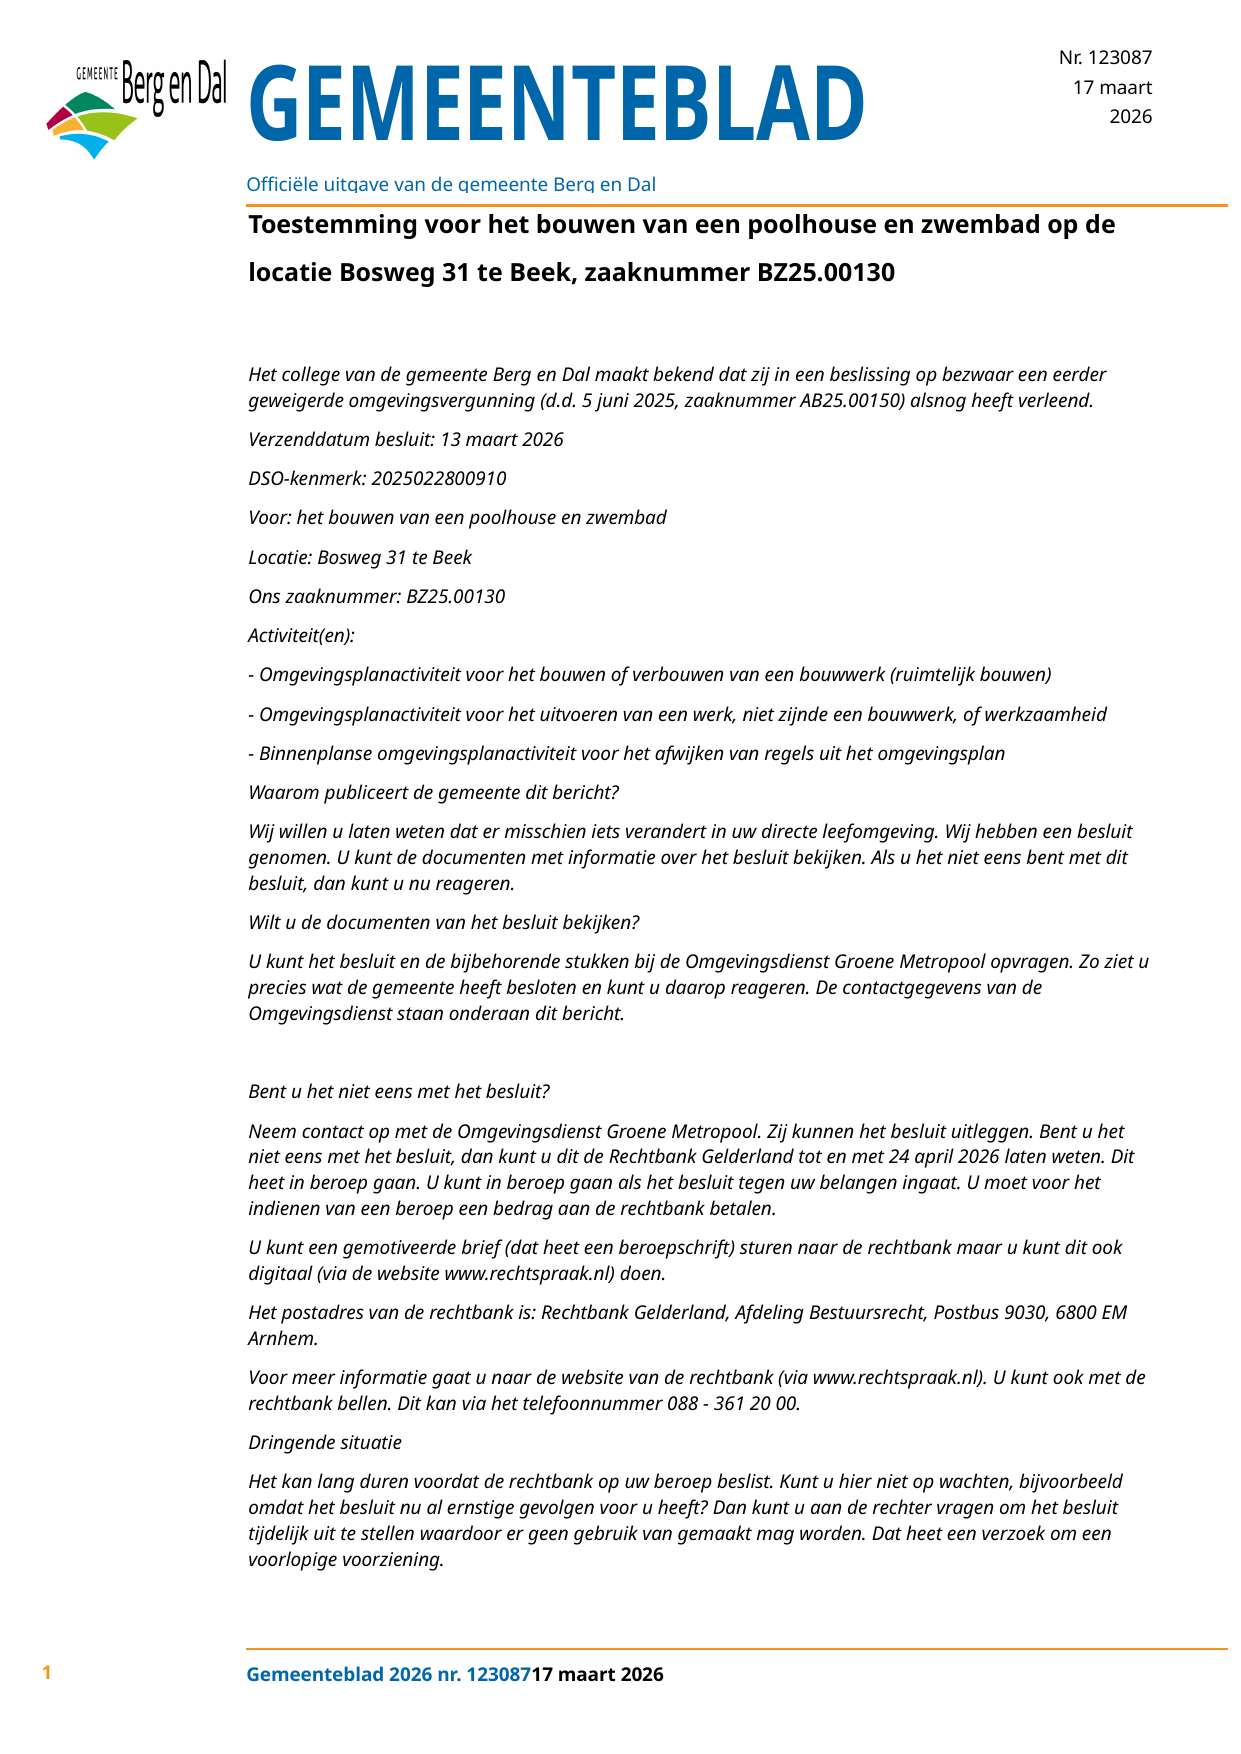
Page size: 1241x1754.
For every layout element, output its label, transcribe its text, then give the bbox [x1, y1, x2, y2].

text Het college van de gemeente Berg en Dal maakt bekend dat zij in een beslissing op bezwaar een eerder geweigerde omgevingsvergunning (d.d. 5 juni 2025, zaaknummer AB25.00150) alsnog heeft verleend. [248, 361, 1152, 412]
text Voor meer informatie gaat u naar de website van de rechtbank (via www.rechtspraak.nl). U kunt ook met de rechtbank bellen. Dit kan via het telefoonnummer 088 - 361 20 00. [248, 1364, 1152, 1416]
text Bent u het niet eens met het besluit? [248, 1079, 1152, 1104]
text Het kan lang duren voordat de rechtbank op uw beroep beslist. Kunt u hier niet op wachten, bijvoorbeeld omdat het besluit nu al ernstige gevolgen voor u heeft? Dan kunt u aan de rechter vragen om het besluit tijdelijk uit te stellen waardoor er geen gebruik van gemaakt mag worden. Dat heet een verzoek om een voorlopige voorziening. [248, 1469, 1152, 1572]
text Verzenddatum besluit: 13 maart 2026 [248, 426, 1152, 452]
text Toestemming voor het bouwen van een poolhouse en zwembad op de locatie Bosweg 31 te Beek, zaaknummer BZ25.00130 [248, 207, 1152, 288]
text Ons zaaknummer: BZ25.00130 [248, 583, 1152, 609]
text U kunt een gemotiveerde brief (dat heet een beroepschrift) sturen naar de rechtbank maar u kunt dit ook digitaal (via de website www.rechtspraak.nl) doen. [248, 1234, 1152, 1286]
text DSO-kenmerk: 2025022800910 [248, 465, 1152, 491]
text U kunt het besluit en de bijbehorende stukken bij de Omgevingsdienst Groene Metropool opvragen. Zo ziet u precies wat de gemeente heeft besloten en kunt u daarop reageren. De contactgegevens van de Omgevingsdienst staan onderaan dit bericht. [248, 949, 1152, 1026]
text Voor: het bouwen van een poolhouse en zwembad [248, 504, 1152, 530]
text Wilt u de documenten van het besluit bekijken? [248, 909, 1152, 935]
text Dringende situatie [248, 1429, 1152, 1455]
picture [41, 47, 231, 172]
text Locatie: Bosweg 31 te Beek [248, 544, 1152, 569]
text - Binnenplanse omgevingsplanactiviteit voor het afwijken van regels uit het omgevingsplan [248, 740, 1152, 766]
text Activiteit(en): [248, 622, 1152, 648]
text - Omgevingsplanactiviteit voor het uitvoeren van een werk, niet zijnde een bouwwerk, of werkzaamheid [248, 701, 1152, 727]
text - Omgevingsplanactiviteit voor het bouwen of verbouwen van een bouwwerk (ruimtelijk bouwen) [248, 662, 1152, 687]
text Waarom publiceert de gemeente dit bericht? [248, 779, 1152, 805]
text Het postadres van de rechtbank is: Rechtbank Gelderland, Afdeling Bestuursrecht, Postbus 9030, 6800 EM Arnhem. [248, 1299, 1152, 1351]
text Wij willen u laten weten dat er misschien iets verandert in uw directe leefomgeving. Wij hebben een besluit genomen. U kunt de documenten met informatie over het besluit bekijken. Als u het niet eens bent met dit besluit, dan kunt u nu reageren. [248, 819, 1152, 896]
text Neem contact op met de Omgevingsdienst Groene Metropool. Zij kunnen het besluit uitleggen. Bent u het niet eens met het besluit, dan kunt u dit de Rechtbank Gelderland tot en met 24 april 2026 laten weten. Dit heet in beroep gaan. U kunt in beroep gaan als het besluit tegen uw belangen ingaat. U moet voor het indienen van een beroep een bedrag aan de rechtbank betalen. [248, 1118, 1152, 1221]
